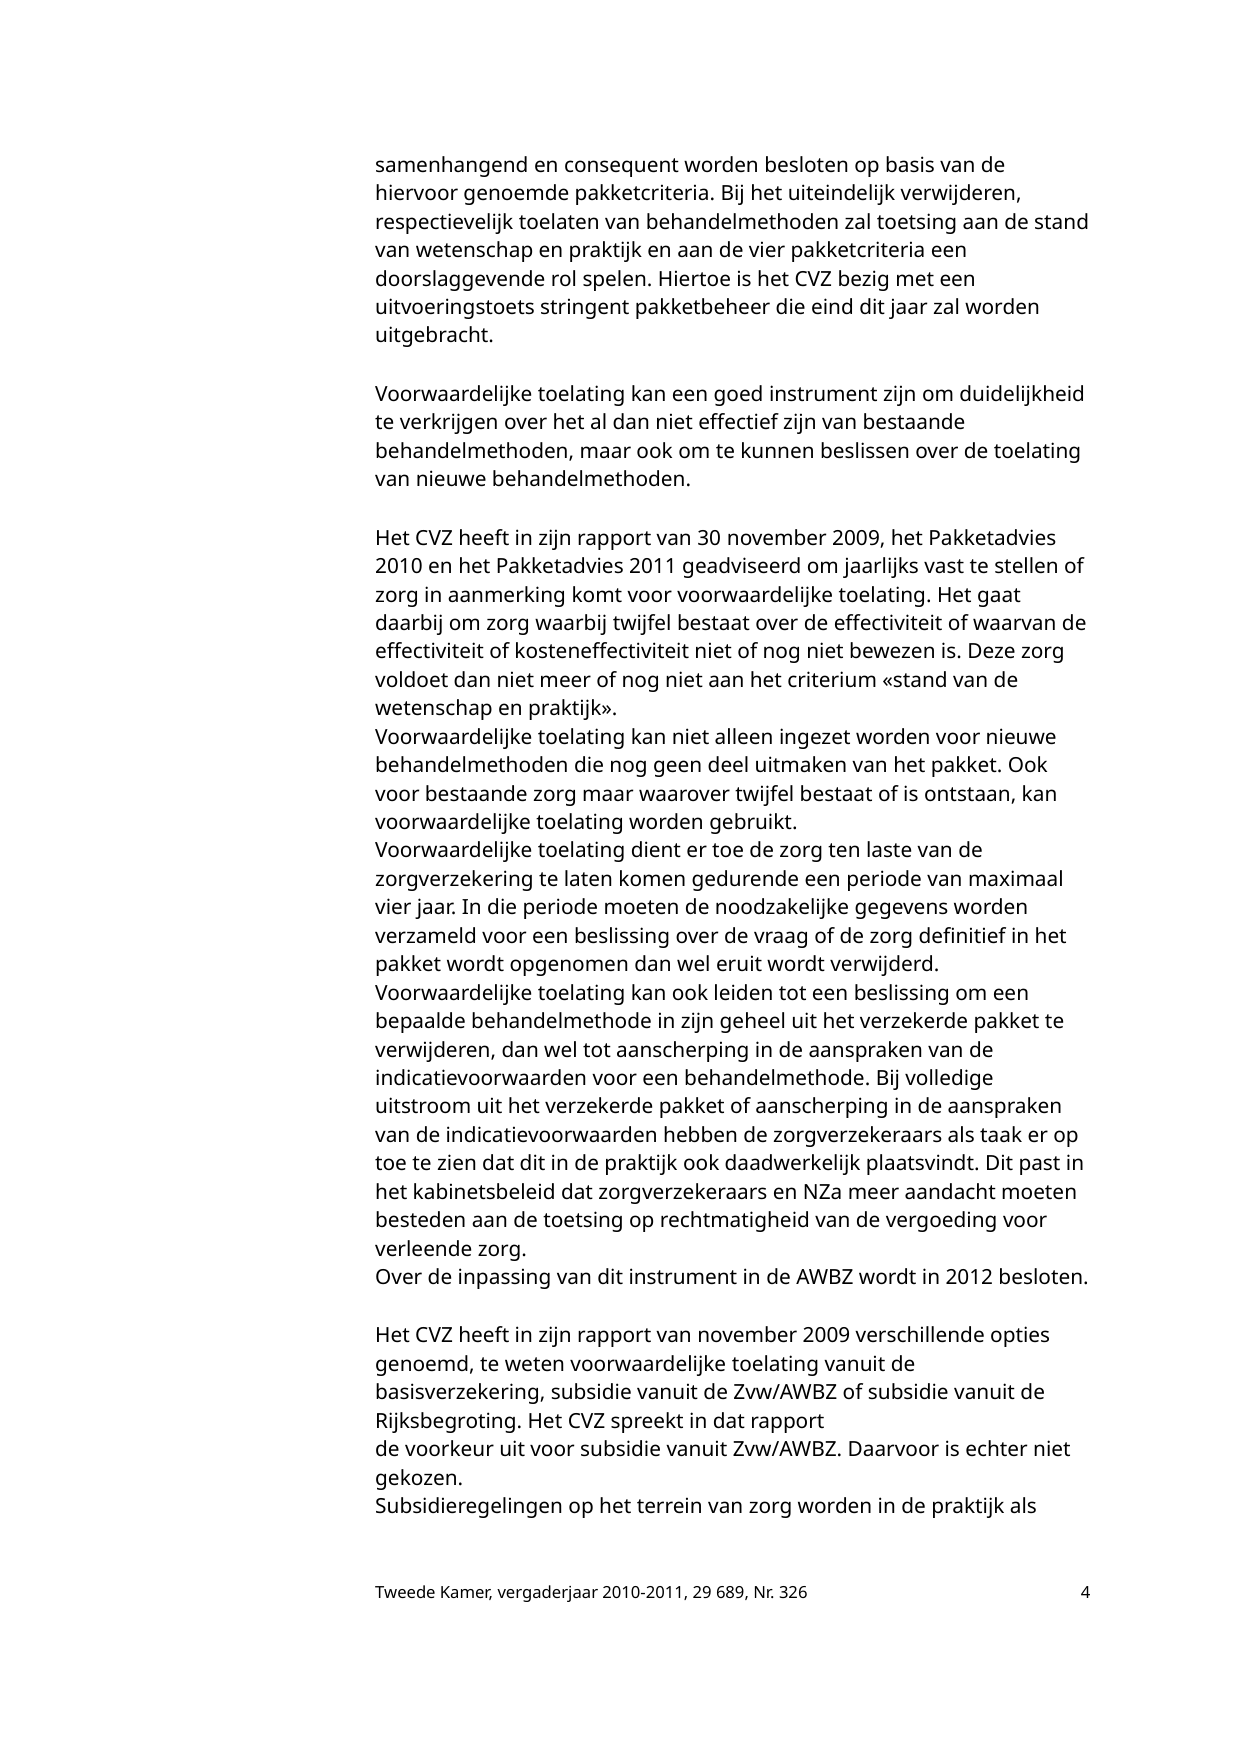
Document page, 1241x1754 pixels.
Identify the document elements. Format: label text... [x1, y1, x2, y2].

text Voorwaardelijke toelating kan ook leiden tot een beslissing om een bepaalde behandelmethode in zijn geheel uit het verzekerde pakket te verwijderen, dan wel tot aanscherping in de aanspraken van de indicatievoorwaarden voor een behandelmethode. Bij volledige uitstroom uit het verzekerde pakket of aanscherping in de aanspraken van de indicatievoorwaarden hebben de zorgverzekeraars als taak er op toe te zien dat dit in de praktijk ook daadwerkelijk plaatsvindt. Dit past in het kabinetsbeleid dat zorgverzekeraars en NZa meer aandacht moeten besteden aan de toetsing op rechtmatigheid van de vergoeding voor verleende zorg. [375, 978, 1090, 1262]
text samenhangend en consequent worden besloten op basis van de hiervoor genoemde pakketcriteria. Bij het uiteindelijk verwijderen, respectievelijk toelaten van behandelmethoden zal toetsing aan de stand van wetenschap en praktijk en aan de vier pakketcriteria een doorslaggevende rol spelen. Hiertoe is het CVZ bezig met een uitvoeringstoets stringent pakketbeheer die eind dit jaar zal worden uitgebracht. [375, 150, 1090, 349]
text Subsidieregelingen op het terrein van zorg worden in de praktijk als [375, 1491, 1090, 1520]
text Het CVZ heeft in zijn rapport van 30 november 2009, het Pakketadvies 2010 en het Pakketadvies 2011 geadviseerd om jaarlijks vast te stellen of zorg in aanmerking komt voor voorwaardelijke toelating. Het gaat daarbij om zorg waarbij twijfel bestaat over de effectiviteit of waarvan de effectiviteit of kosteneffectiviteit niet of nog niet bewezen is. Deze zorg voldoet dan niet meer of nog niet aan het criterium «stand van de wetenschap en praktijk». [375, 523, 1090, 722]
text Over de inpassing van dit instrument in de AWBZ wordt in 2012 besloten. [375, 1262, 1090, 1291]
text Voorwaardelijke toelating kan een goed instrument zijn om duidelijkheid te verkrijgen over het al dan niet effectief zijn van bestaande behandelmethoden, maar ook om te kunnen beslissen over de toelating van nieuwe behandelmethoden. [375, 379, 1090, 493]
text Het CVZ heeft in zijn rapport van november 2009 verschillende opties genoemd, te weten voorwaardelijke toelating vanuit de basisverzekering, subsidie vanuit de Zvw/AWBZ of subsidie vanuit de Rijksbegroting. Het CVZ spreekt in dat rapport [375, 1321, 1090, 1434]
text Voorwaardelijke toelating dient er toe de zorg ten laste van de zorgverzekering te laten komen gedurende een periode van maximaal vier jaar. In die periode moeten de noodzakelijke gegevens worden verzameld voor een beslissing over de vraag of de zorg definitief in het pakket wordt opgenomen dan wel eruit wordt verwijderd. [375, 836, 1090, 978]
text Voorwaardelijke toelating kan niet alleen ingezet worden voor nieuwe behandelmethoden die nog geen deel uitmaken van het pakket. Ook voor bestaande zorg maar waarover twijfel bestaat of is ontstaan, kan voorwaardelijke toelating worden gebruikt. [375, 722, 1090, 836]
text de voorkeur uit voor subsidie vanuit Zvw/AWBZ. Daarvoor is echter niet gekozen. [375, 1434, 1090, 1491]
